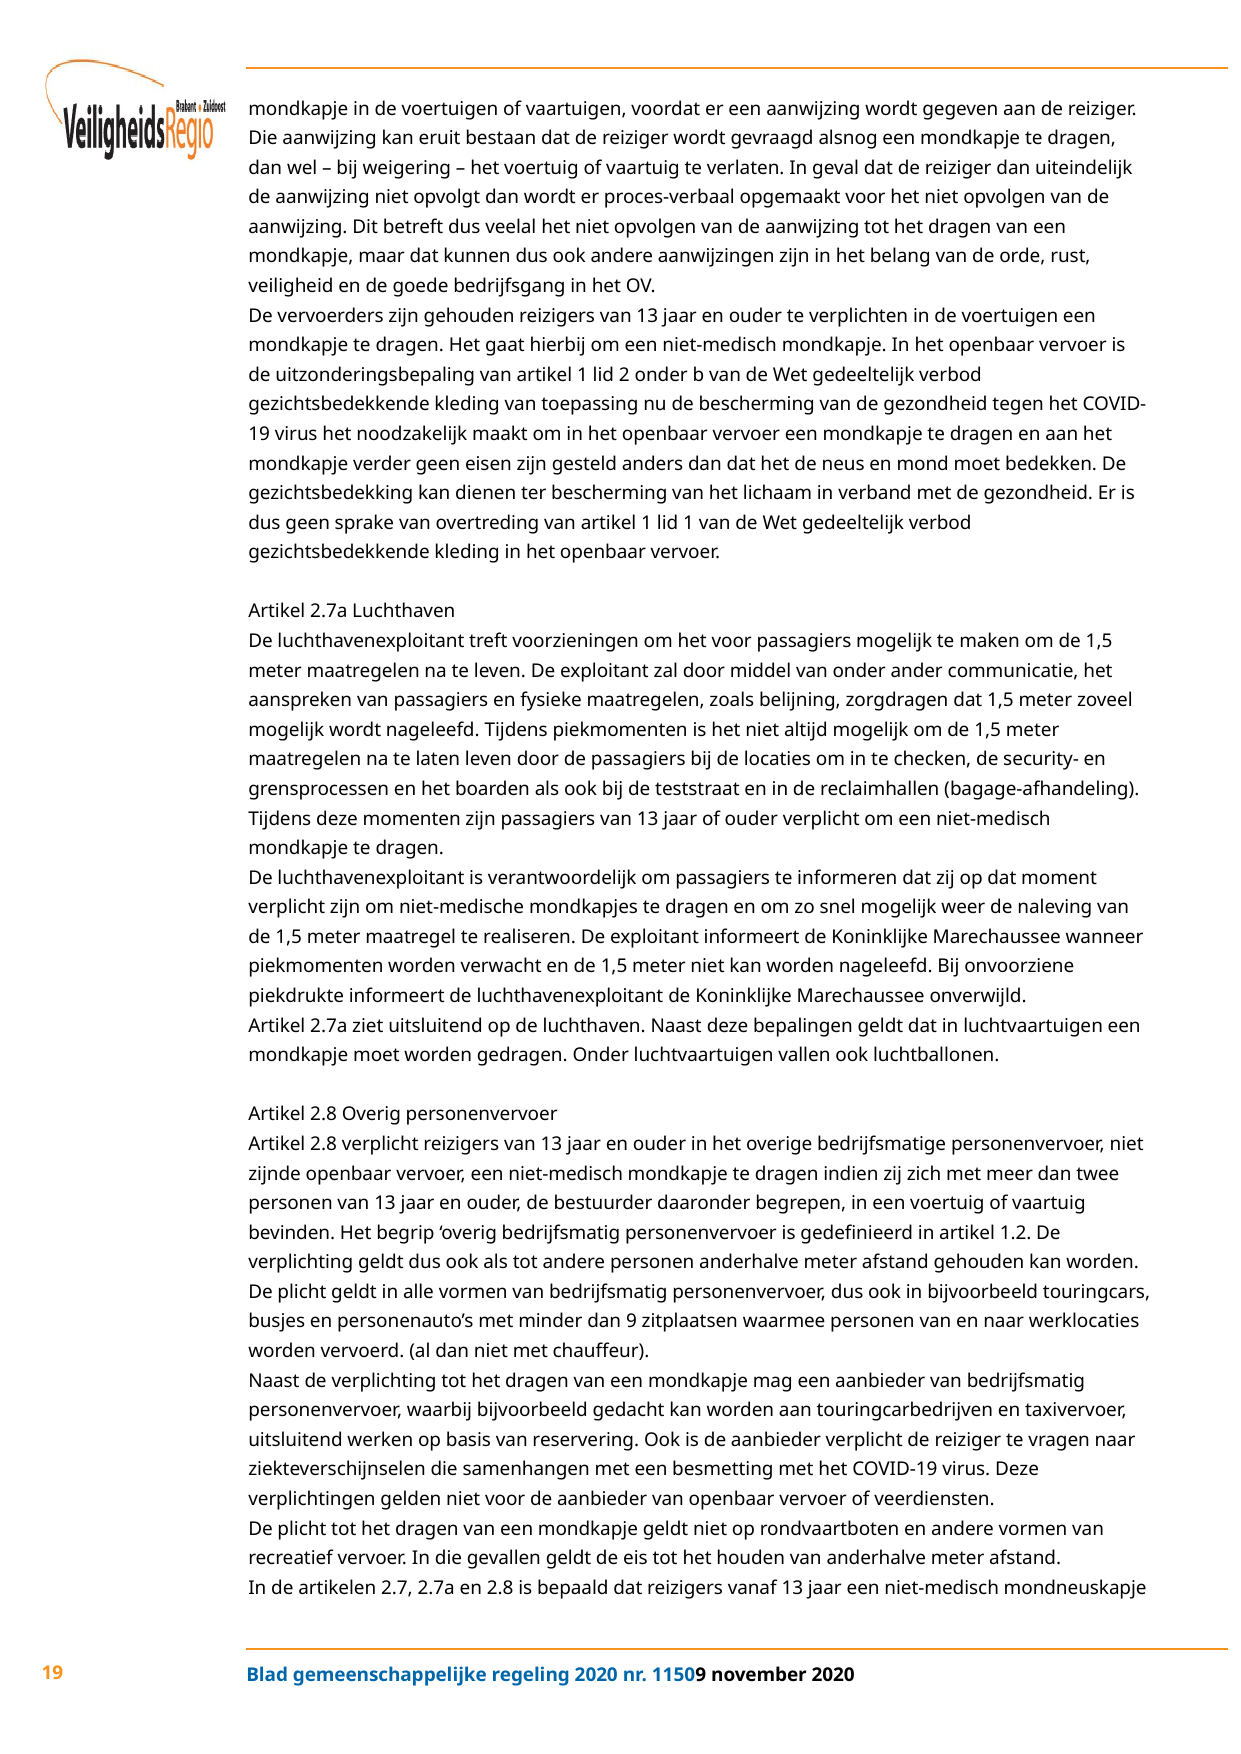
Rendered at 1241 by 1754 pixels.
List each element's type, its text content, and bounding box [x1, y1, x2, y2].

text De vervoerders zijn gehouden reizigers van 13 jaar en ouder te verplichten in de voertuigen een mondkapje te dragen. Het gaat hierbij om een niet-medisch mondkapje. In het openbaar vervoer is de uitzonderingsbepaling van artikel 1 lid 2 onder b van de Wet gedeeltelijk verbod gezichtsbedekkende kleding van toepassing nu de bescherming van de gezondheid tegen het COVID-19 virus het noodzakelijk maakt om in het openbaar vervoer een mondkapje te dragen en aan het mondkapje verder geen eisen zijn gesteld anders dan dat het de neus en mond moet bedekken. De gezichtsbedekking kan dienen ter bescherming van het lichaam in verband met de gezondheid. Er is dus geen sprake van overtreding van artikel 1 lid 1 van de Wet gedeeltelijk verbod gezichtsbedekkende kleding in het openbaar vervoer. [248, 302, 1152, 564]
text Artikel 2.8 verplicht reizigers van 13 jaar en ouder in het overige bedrijfsmatige personenvervoer, niet zijnde openbaar vervoer, een niet-medisch mondkapje te dragen indien zij zich met meer dan twee personen van 13 jaar en ouder, de bestuurder daaronder begrepen, in een voertuig of vaartuig bevinden. Het begrip ‘overig bedrijfsmatig personenvervoer is gedefinieerd in artikel 1.2. De verplichting geldt dus ook als tot andere personen anderhalve meter afstand gehouden kan worden. De plicht geldt in alle vormen van bedrijfsmatig personenvervoer, dus ook in bijvoorbeeld touringcars, busjes en personenauto’s met minder dan 9 zitplaatsen waarmee personen van en naar werklocaties worden vervoerd. (al dan niet met chauffeur). [248, 1130, 1152, 1363]
text In de artikelen 2.7, 2.7a en 2.8 is bepaald dat reizigers vanaf 13 jaar een niet-medisch mondneuskapje [248, 1574, 1152, 1600]
text De plicht tot het dragen van een mondkapje geldt niet op rondvaartboten en andere vormen van recreatief vervoer. In die gevallen geldt de eis tot het houden van anderhalve meter afstand. [248, 1515, 1152, 1570]
text Artikel 2.7a Luchthaven [248, 598, 1152, 623]
text De luchthavenexploitant is verantwoordelijk om passagiers te informeren dat zij op dat moment verplicht zijn om niet-medische mondkapjes te dragen en om zo snel mogelijk weer de naleving van de 1,5 meter maatregel te realiseren. De exploitant informeert de Koninklijke Marechaussee wanneer piekmomenten worden verwacht en de 1,5 meter niet kan worden nageleefd. Bij onvoorziene piekdrukte informeert de luchthavenexploitant de Koninklijke Marechaussee onverwijld. [248, 864, 1152, 1008]
text Artikel 2.7a ziet uitsluitend op de luchthaven. Naast deze bepalingen geldt dat in luchtvaartuigen een mondkapje moet worden gedragen. Onder luchtvaartuigen vallen ook luchtballonen. [248, 1012, 1152, 1067]
picture [41, 47, 231, 172]
text Naast de verplichting tot het dragen van een mondkapje mag een aanbieder van bedrijfsmatig personenvervoer, waarbij bijvoorbeeld gedacht kan worden aan touringcarbedrijven en taxivervoer, uitsluitend werken op basis van reservering. Ook is de aanbieder verplicht de reiziger te vragen naar ziekteverschijnselen die samenhangen met een besmetting met het COVID-19 virus. Deze verplichtingen gelden niet voor de aanbieder van openbaar vervoer of veerdiensten. [248, 1367, 1152, 1511]
text Artikel 2.8 Overig personenvervoer [248, 1101, 1152, 1126]
text De luchthavenexploitant treft voorzieningen om het voor passagiers mogelijk te maken om de 1,5 meter maatregelen na te leven. De exploitant zal door middel van onder ander communicatie, het aanspreken van passagiers en fysieke maatregelen, zoals belijning, zorgdragen dat 1,5 meter zoveel mogelijk wordt nageleefd. Tijdens piekmomenten is het niet altijd mogelijk om de 1,5 meter maatregelen na te laten leven door de passagiers bij de locaties om in te checken, de security- en grensprocessen en het boarden als ook bij de teststraat en in de reclaimhallen (bagage-afhandeling). Tijdens deze momenten zijn passagiers van 13 jaar of ouder verplicht om een niet-medisch mondkapje te dragen. [248, 627, 1152, 860]
text mondkapje in de voertuigen of vaartuigen, voordat er een aanwijzing wordt gegeven aan de reiziger. Die aanwijzing kan eruit bestaan dat de reiziger wordt gevraagd alsnog een mondkapje te dragen, dan wel – bij weigering – het voertuig of vaartuig te verlaten. In geval dat de reiziger dan uiteindelijk de aanwijzing niet opvolgt dan wordt er proces-verbaal opgemaakt voor het niet opvolgen van de aanwijzing. Dit betreft dus veelal het niet opvolgen van de aanwijzing tot het dragen van een mondkapje, maar dat kunnen dus ook andere aanwijzingen zijn in het belang van de orde, rust, veiligheid en de goede bedrijfsgang in het OV. [248, 95, 1152, 298]
